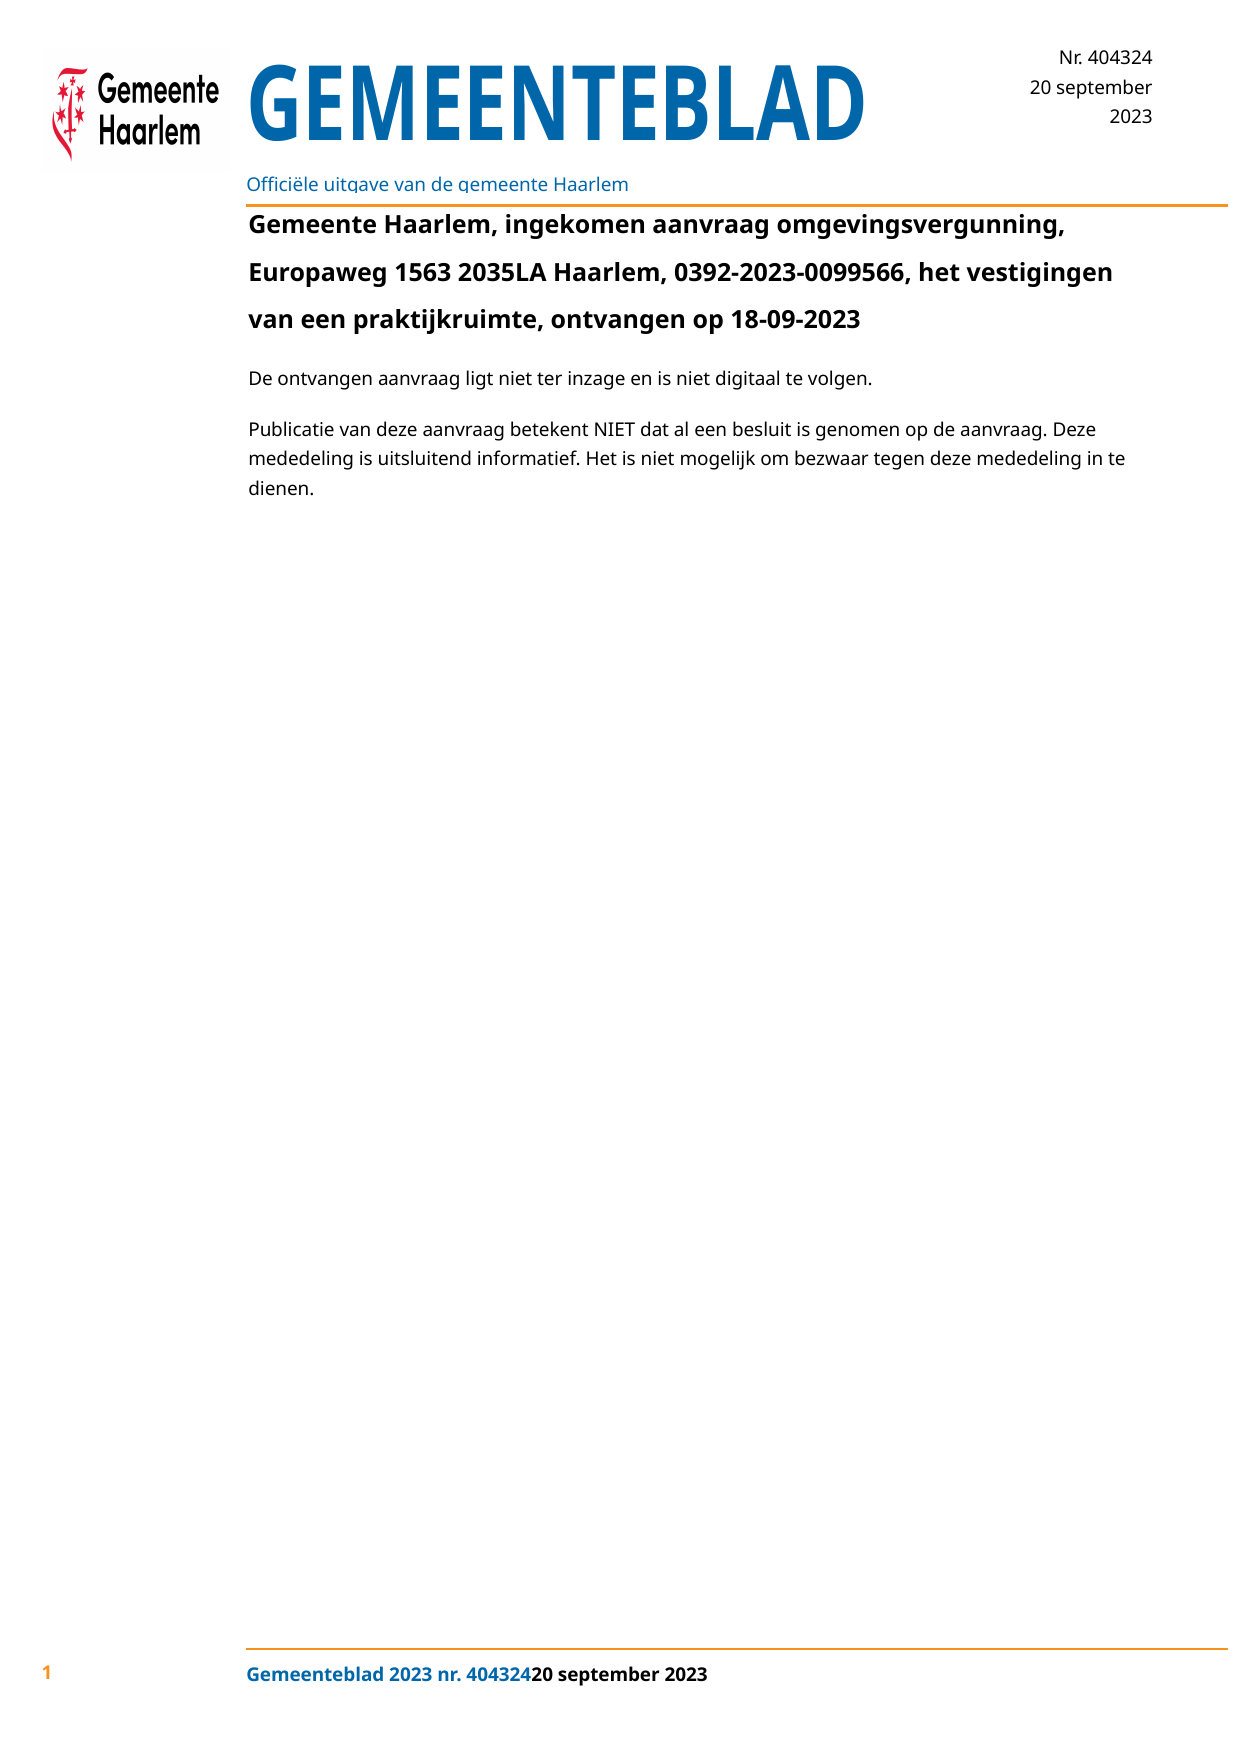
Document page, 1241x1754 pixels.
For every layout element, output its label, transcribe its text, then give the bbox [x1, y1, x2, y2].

text De ontvangen aanvraag ligt niet ter inzage en is niet digitaal te volgen. [248, 366, 1152, 391]
text Publicatie van deze aanvraag betekent NIET dat al een besluit is genomen op de aanvraag. Deze mededeling is uitsluitend informatief. Het is niet mogelijk om bezwaar tegen deze mededeling in te dienen. [248, 416, 1152, 501]
text Gemeente Haarlem, ingekomen aanvraag omgevingsvergunning, Europaweg 1563 2035LA Haarlem, 0392-2023-0099566, het vestigingen van een praktijkruimte, ontvangen op 18-09-2023 [248, 207, 1152, 336]
picture [41, 47, 231, 172]
